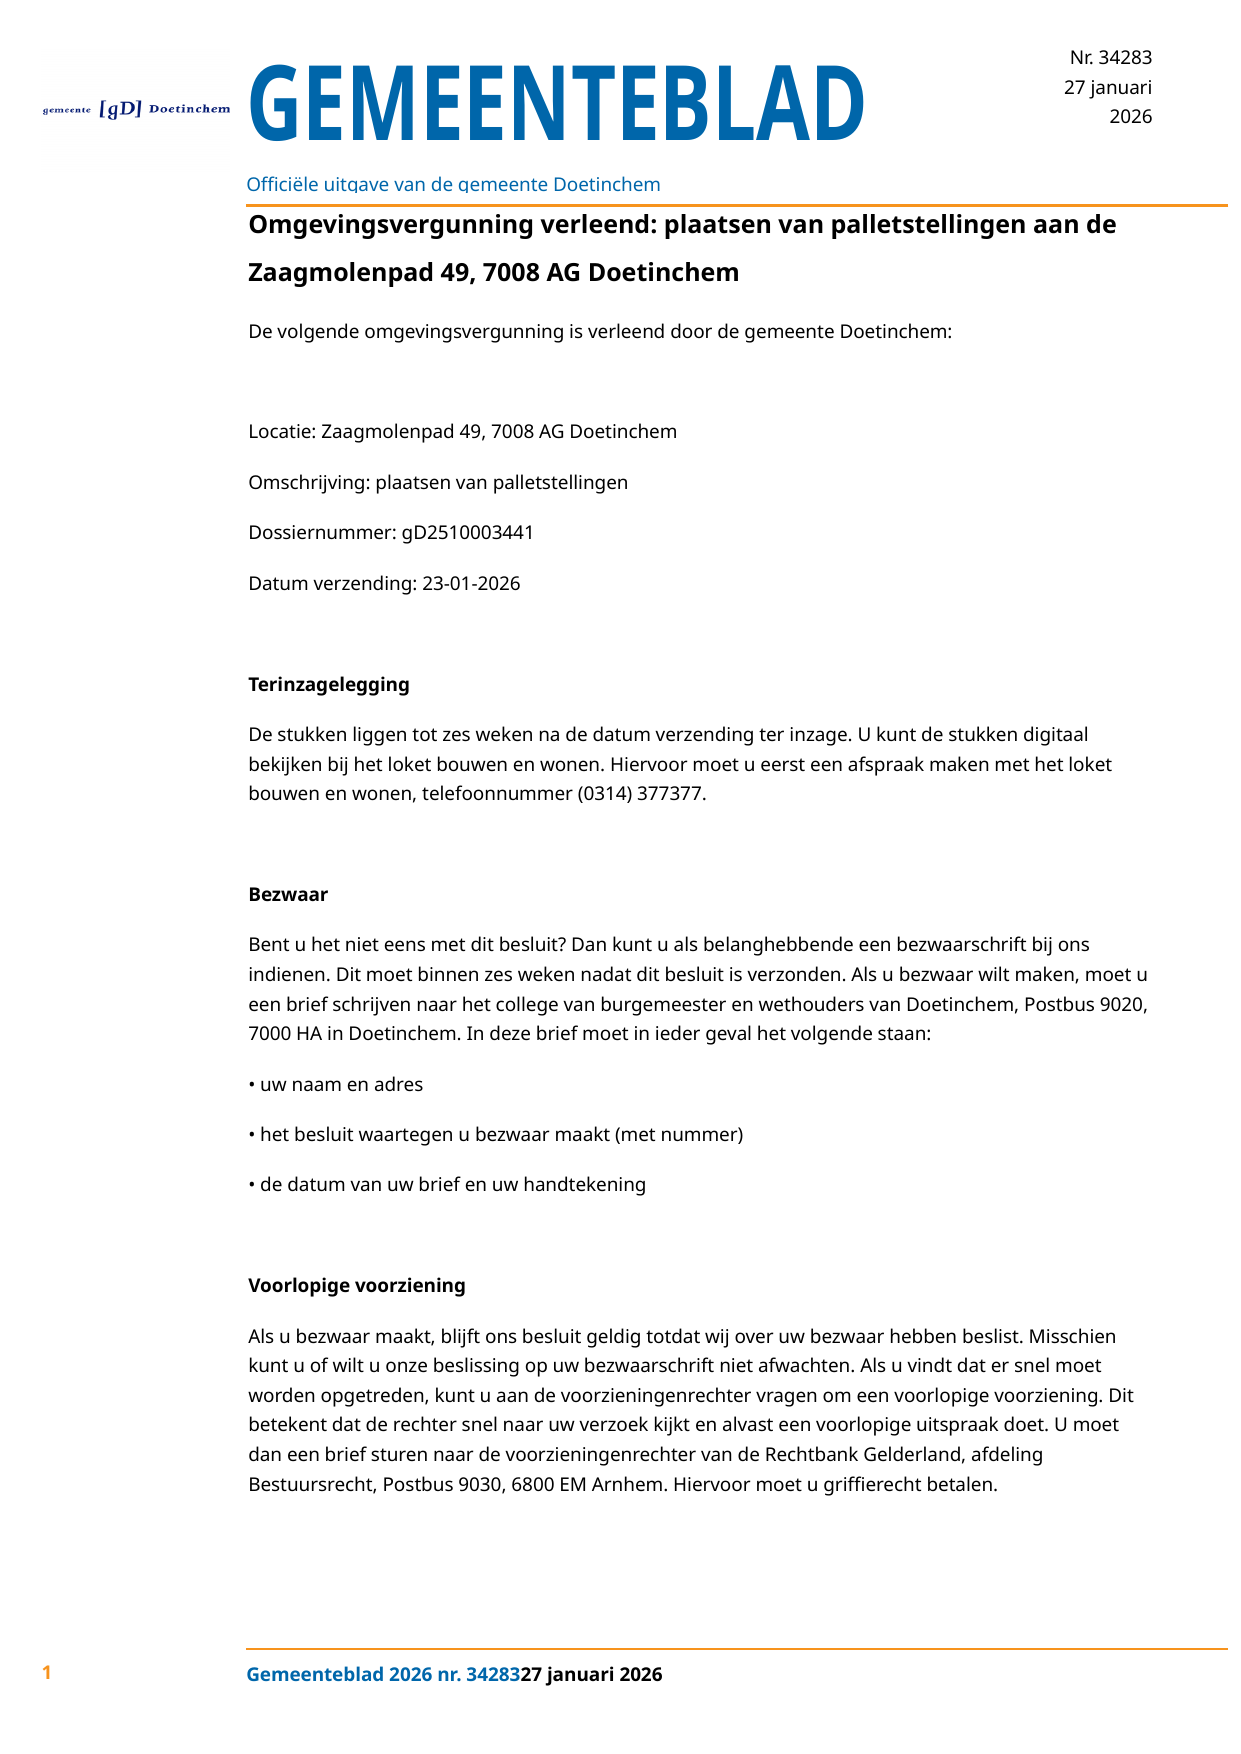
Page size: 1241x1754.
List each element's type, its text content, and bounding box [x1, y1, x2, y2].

text Bezwaar [248, 881, 1152, 907]
text • de datum van uw brief en uw handtekening [248, 1172, 1152, 1197]
text Voorlopige voorziening [248, 1272, 1152, 1298]
text Dossiernummer: gD2510003441 [248, 519, 1152, 545]
text • uw naam en adres [248, 1071, 1152, 1097]
text • het besluit waartegen u bezwaar maakt (met nummer) [248, 1121, 1152, 1147]
text Terinzagelegging [248, 671, 1152, 697]
text De volgende omgevingsvergunning is verleend door de gemeente Doetinchem: [248, 318, 1152, 344]
text Bent u het niet eens met dit besluit? Dan kunt u als belanghebbende een bezwaarschrift bij ons indienen. Dit moet binnen zes weken nadat dit besluit is verzonden. Als u bezwaar wilt maken, moet u een brief schrijven naar het college van burgemeester en wethouders van Doetinchem, Postbus 9020, 7000 HA in Doetinchem. In deze brief moet in ieder geval het volgende staan: [248, 932, 1152, 1046]
picture [41, 47, 231, 172]
text De stukken liggen tot zes weken na de datum verzending ter inzage. U kunt de stukken digitaal bekijken bij het loket bouwen en wonen. Hiervoor moet u eerst een afspraak maken met het loket bouwen en wonen, telefoonnummer (0314) 377377. [248, 721, 1152, 806]
text Omgevingsvergunning verleend: plaatsen van palletstellingen aan de Zaagmolenpad 49, 7008 AG Doetinchem [248, 207, 1152, 288]
text Locatie: Zaagmolenpad 49, 7008 AG Doetinchem [248, 419, 1152, 444]
text Datum verzending: 23-01-2026 [248, 570, 1152, 596]
text Omschrijving: plaatsen van palletstellingen [248, 469, 1152, 495]
text Als u bezwaar maakt, blijft ons besluit geldig totdat wij over uw bezwaar hebben beslist. Misschien kunt u of wilt u onze beslissing op uw bezwaarschrift niet afwachten. Als u vindt dat er snel moet worden opgetreden, kunt u aan de voorzieningenrechter vragen om een voorlopige voorziening. Dit betekent dat de rechter snel naar uw verzoek kijkt en alvast een voorlopige uitspraak doet. U moet dan een brief sturen naar de voorzieningenrechter van de Rechtbank Gelderland, afdeling Bestuursrecht, Postbus 9030, 6800 EM Arnhem. Hiervoor moet u griffierecht betalen. [248, 1323, 1152, 1497]
